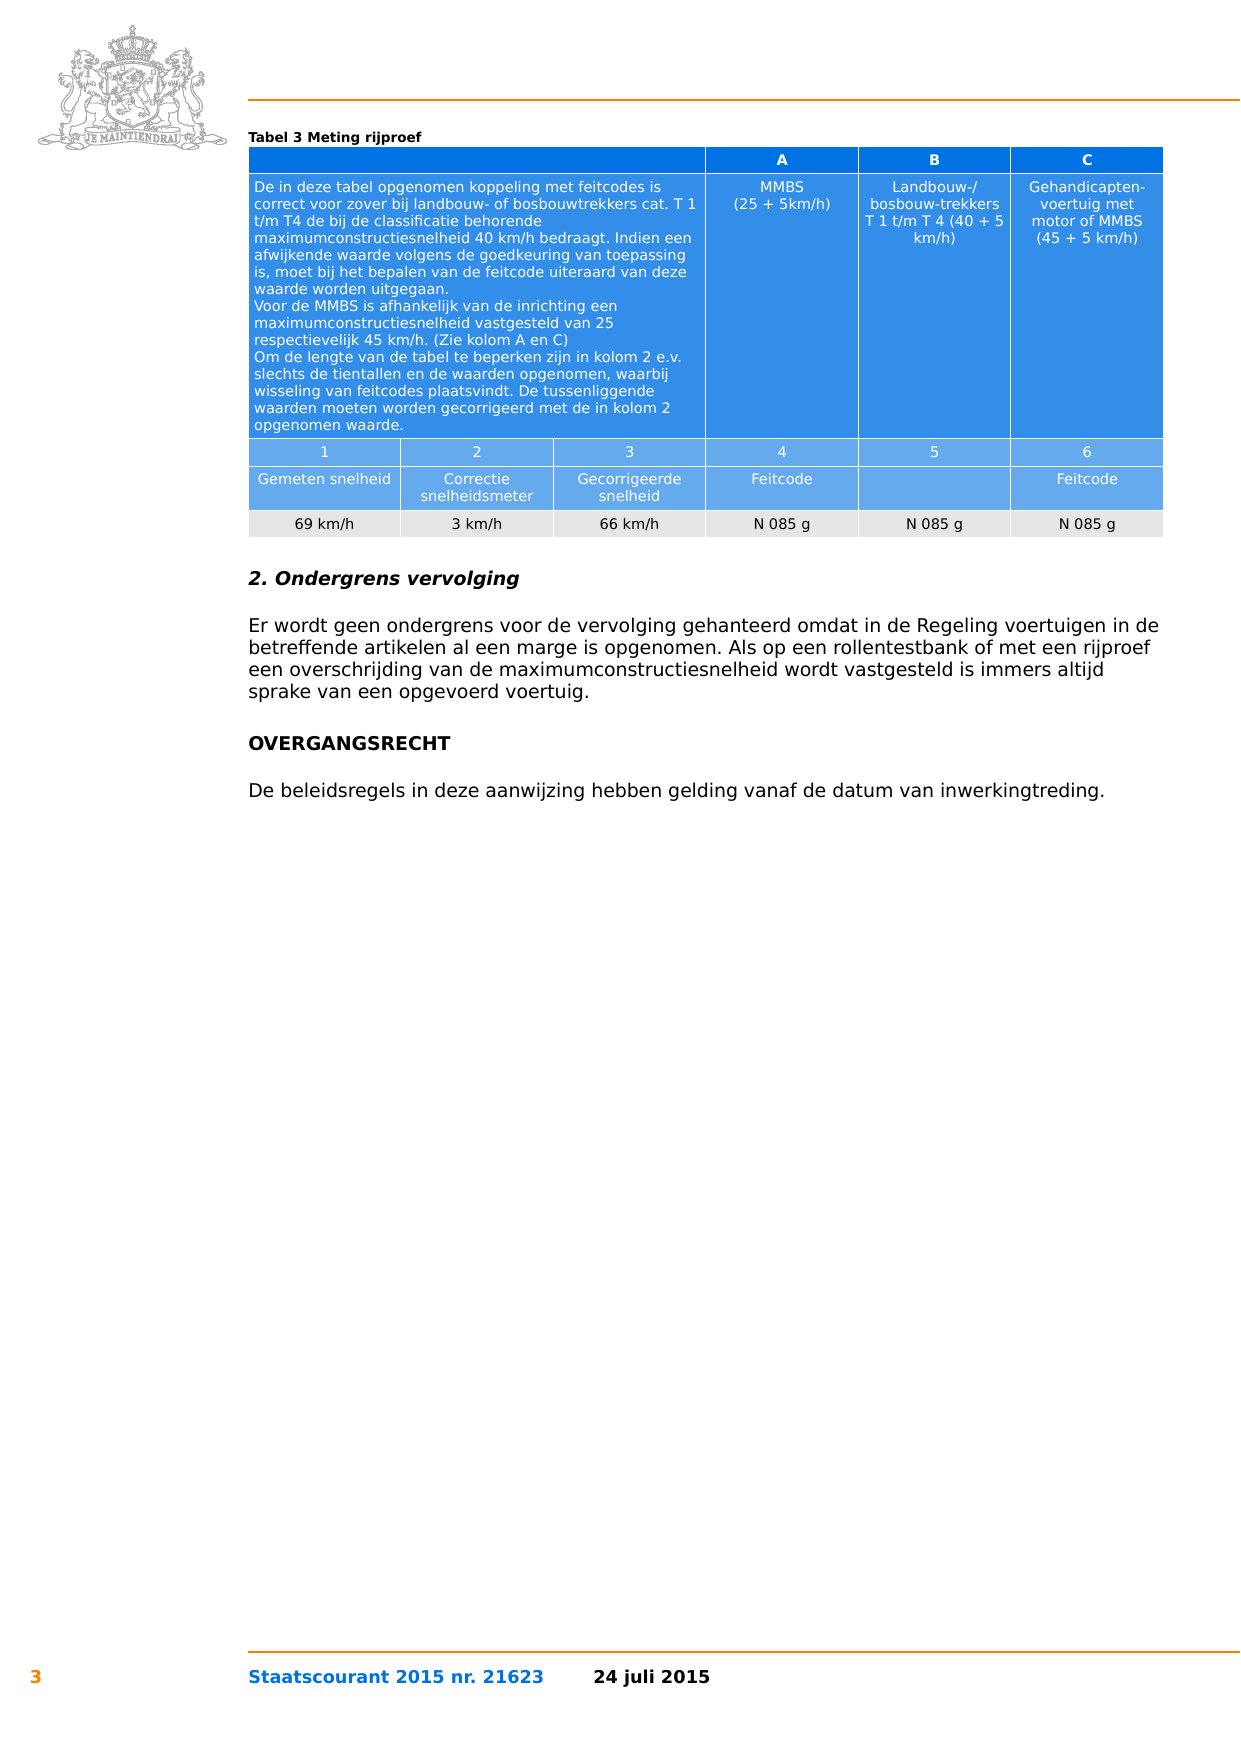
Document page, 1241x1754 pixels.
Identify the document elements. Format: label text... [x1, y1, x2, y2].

table_cell 2 [401, 439, 553, 466]
table_cell 1 [249, 439, 400, 466]
table_cell Gemeten snelheid [249, 467, 400, 510]
table_cell 66 km/h [554, 511, 705, 537]
table_cell De in deze tabel opgenomen koppeling met feitcodes is correct voor zover bij landbouw- of bosbouwtrekkers cat. T 1 t/m T4 de bij de classificatie behorende maximumconstructiesnelheid 40 km/h bedraagt. Indien een afwijkende waarde volgens de goedkeuring van toepassing is, moet bij het bepalen van de feitcode uiteraard van deze waarde worden uitgegaan. Voor de MMBS is afhankelijk van de inrichting een maximumconstructiesnelheid vastgesteld van 25 respectievelijk 45 km/h. (Zie kolom A en C) Om de lengte van de tabel te beperken zijn in kolom 2 e.v. slechts de tientallen en de waarden opgenomen, waarbij wisseling van feitcodes plaatsvindt. De tussenliggende waarden moeten worden gecorrigeerd met de in kolom 2 opgenomen waarde. [249, 174, 705, 438]
table_cell N 085 g [1011, 511, 1163, 537]
table_cell N 085 g [706, 511, 858, 537]
table_cell 4 [706, 439, 858, 466]
table_cell Correctie snelheidsmeter [401, 467, 553, 510]
picture [38, 25, 227, 150]
table_cell 3 km/h [401, 511, 553, 537]
table_cell Feitcode [706, 467, 858, 510]
table_cell 5 [859, 439, 1010, 466]
subtitle 2. Ondergrens vervolging [248, 568, 1163, 590]
text De beleidsregels in deze aanwijzing hebben gelding vanaf de datum van inwerkingtreding. [248, 780, 1163, 802]
table_cell [859, 467, 1010, 510]
table_cell Landbouw-/bosbouw-trekkers T 1 t/m T 4 (40 + 5 km/h) [859, 174, 1010, 438]
table_cell Feitcode [1011, 467, 1163, 510]
table_cell A [706, 147, 858, 173]
text Er wordt geen ondergrens voor de vervolging gehanteerd omdat in de Regeling voertuigen in de betreffende artikelen al een marge is opgenomen. Als op een rollentestbank of met een rijproef een overschrijding van de maximumconstructiesnelheid wordt vastgesteld is immers altijd sprake van een opgevoerd voertuig. [248, 615, 1163, 703]
table_cell 6 [1011, 439, 1163, 466]
table_cell 69 km/h [249, 511, 400, 537]
subtitle OVERGANGSRECHT [248, 733, 1163, 755]
table_cell N 085 g [859, 511, 1010, 537]
table_cell C [1011, 147, 1163, 173]
table_header Tabel 3 Meting rijproef [248, 130, 1163, 146]
table_cell Gecorrigeerde snelheid [554, 467, 705, 510]
table_cell Gehandicapten-voertuig met motor of MMBS (45 + 5 km/h) [1011, 174, 1163, 438]
table_cell B [859, 147, 1010, 173]
table_cell 3 [554, 439, 705, 466]
table_cell [249, 147, 705, 173]
table_cell MMBS (25 + 5km/h) [706, 174, 858, 438]
